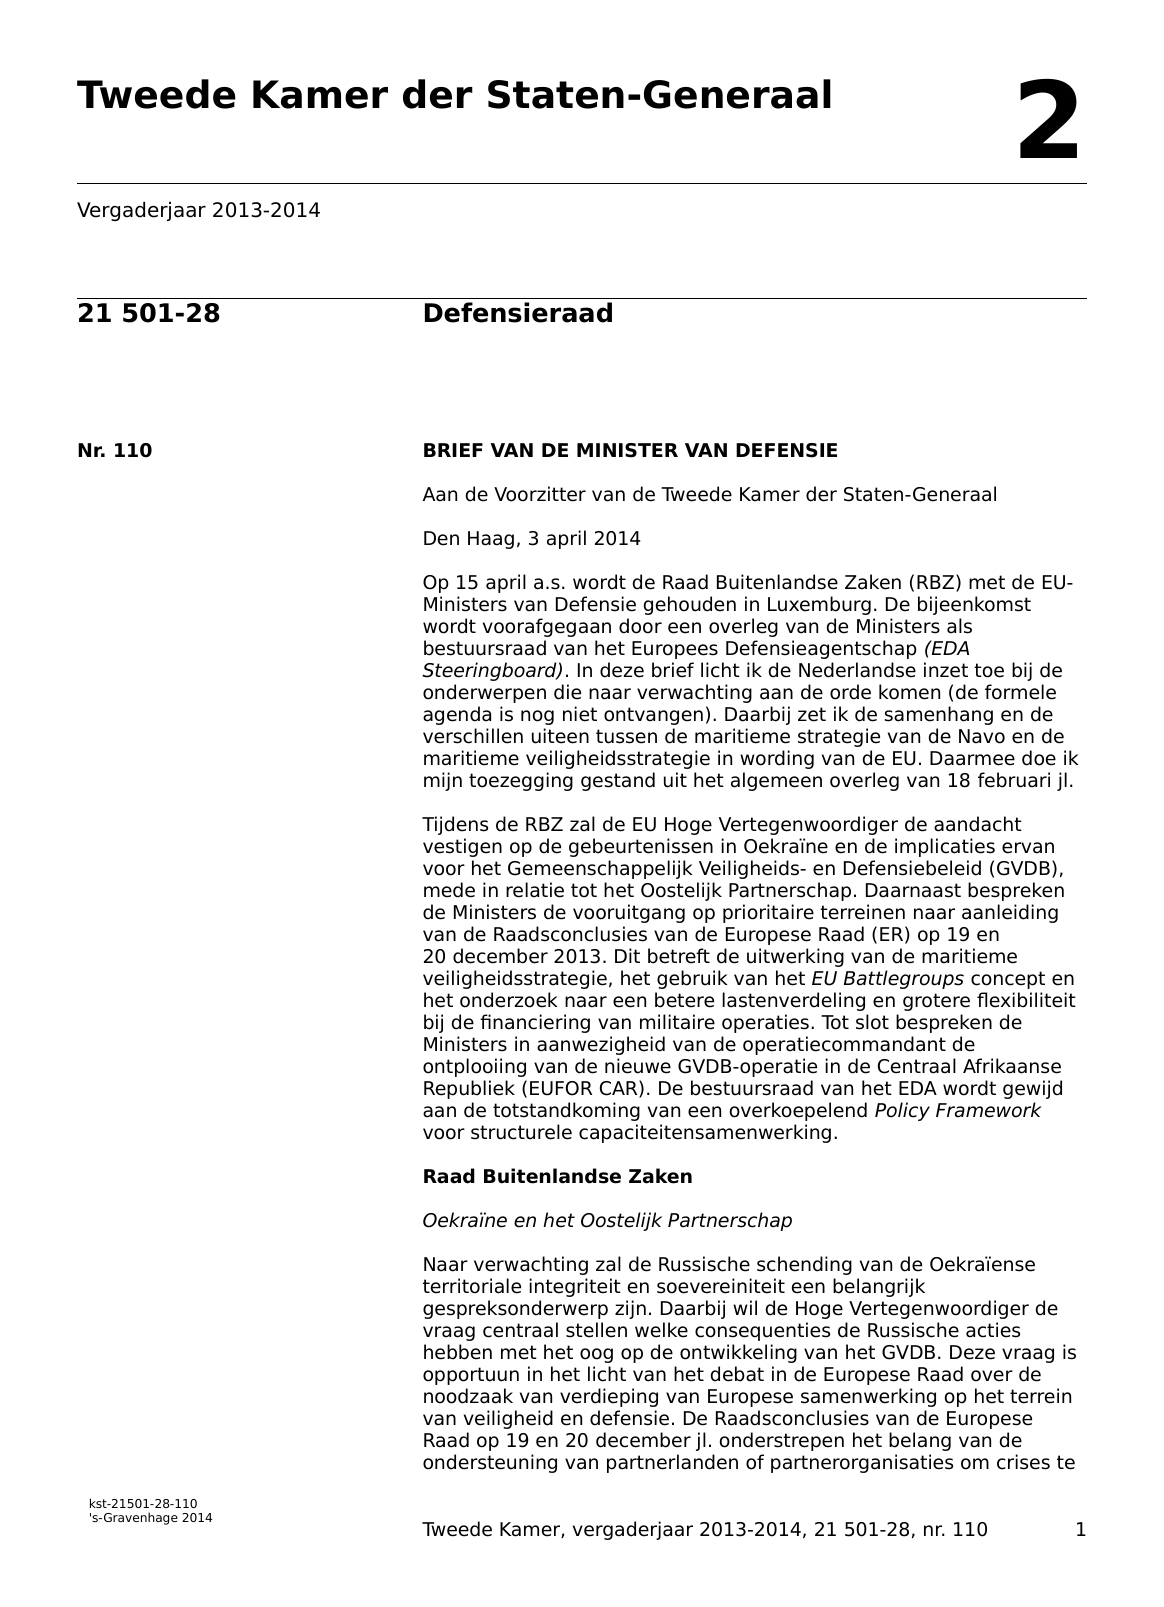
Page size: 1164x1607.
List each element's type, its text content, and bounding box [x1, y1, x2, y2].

subtitle Oekraïne en het Oostelijk Partnerschap [422, 1210, 1087, 1232]
text Aan de Voorzitter van de Tweede Kamer der Staten-Generaal [422, 484, 1087, 506]
table_header Tweede Kamer der Staten-Generaal [77, 59, 886, 183]
text Naar verwachting zal de Russische schending van de Oekraïense territoriale integriteit en soevereiniteit een belangrijk gespreksonderwerp zijn. Daarbij wil de Hoge Vertegenwoordiger de vraag centraal stellen welke consequenties de Russische acties hebben met het oog op de ontwikkeling van het GVDB. Deze vraag is opportuun in het licht van het debat in de Europese Raad over de noodzaak van verdieping van Europese samenwerking op het terrein van veiligheid en defensie. De Raadsconclusies van de Europese Raad op 19 en 20 december jl. onderstrepen het belang van de ondersteuning van partnerlanden of partnerorganisaties om crises te [422, 1254, 1087, 1474]
table_header 2 [886, 59, 1087, 183]
text Den Haag, 3 april 2014 [422, 528, 1087, 550]
text kst-21501-28-110 [88, 1497, 323, 1511]
subtitle 21 501-28 Defensieraad [77, 299, 1087, 329]
text 's-Gravenhage 2014 [88, 1511, 323, 1525]
text Op 15 april a.s. wordt de Raad Buitenlandse Zaken (RBZ) met de EU-Ministers van Defensie gehouden in Luxemburg. De bijeenkomst wordt voorafgegaan door een overleg van de Ministers als bestuursraad van het Europees Defensieagentschap (EDA Steeringboard). In deze brief licht ik de Nederlandse inzet toe bij de onderwerpen die naar verwachting aan de orde komen (de formele agenda is nog niet ontvangen). Daarbij zet ik de samenhang en de verschillen uiteen tussen de maritieme strategie van de Navo en de maritieme veiligheidsstrategie in wording van de EU. Daarmee doe ik mijn toezegging gestand uit het algemeen overleg van 18 februari jl. [422, 572, 1087, 792]
table_cell Vergaderjaar 2013-2014 [77, 184, 1087, 298]
subtitle Nr. 110 BRIEF VAN DE MINISTER VAN DEFENSIE [77, 440, 1087, 462]
text Tijdens de RBZ zal de EU Hoge Vertegenwoordiger de aandacht vestigen op de gebeurtenissen in Oekraïne en de implicaties ervan voor het Gemeenschappelijk Veiligheids- en Defensiebeleid (GVDB), mede in relatie tot het Oostelijk Partnerschap. Daarnaast bespreken de Ministers de vooruitgang op prioritaire terreinen naar aanleiding van de Raadsconclusies van de Europese Raad (ER) op 19 en 20 december 2013. Dit betreft de uitwerking van de maritieme veiligheidsstrategie, het gebruik van het EU Battlegroups concept en het onderzoek naar een betere lastenverdeling en grotere flexibiliteit bij de financiering van militaire operaties. Tot slot bespreken de Ministers in aanwezigheid van de operatiecommandant de ontplooiing van de nieuwe GVDB-operatie in de Centraal Afrikaanse Republiek (EUFOR CAR). De bestuursraad van het EDA wordt gewijd aan de totstandkoming van een overkoepelend Policy Framework voor structurele capaciteitensamenwerking. [422, 814, 1087, 1144]
subtitle Raad Buitenlandse Zaken [422, 1166, 1087, 1188]
